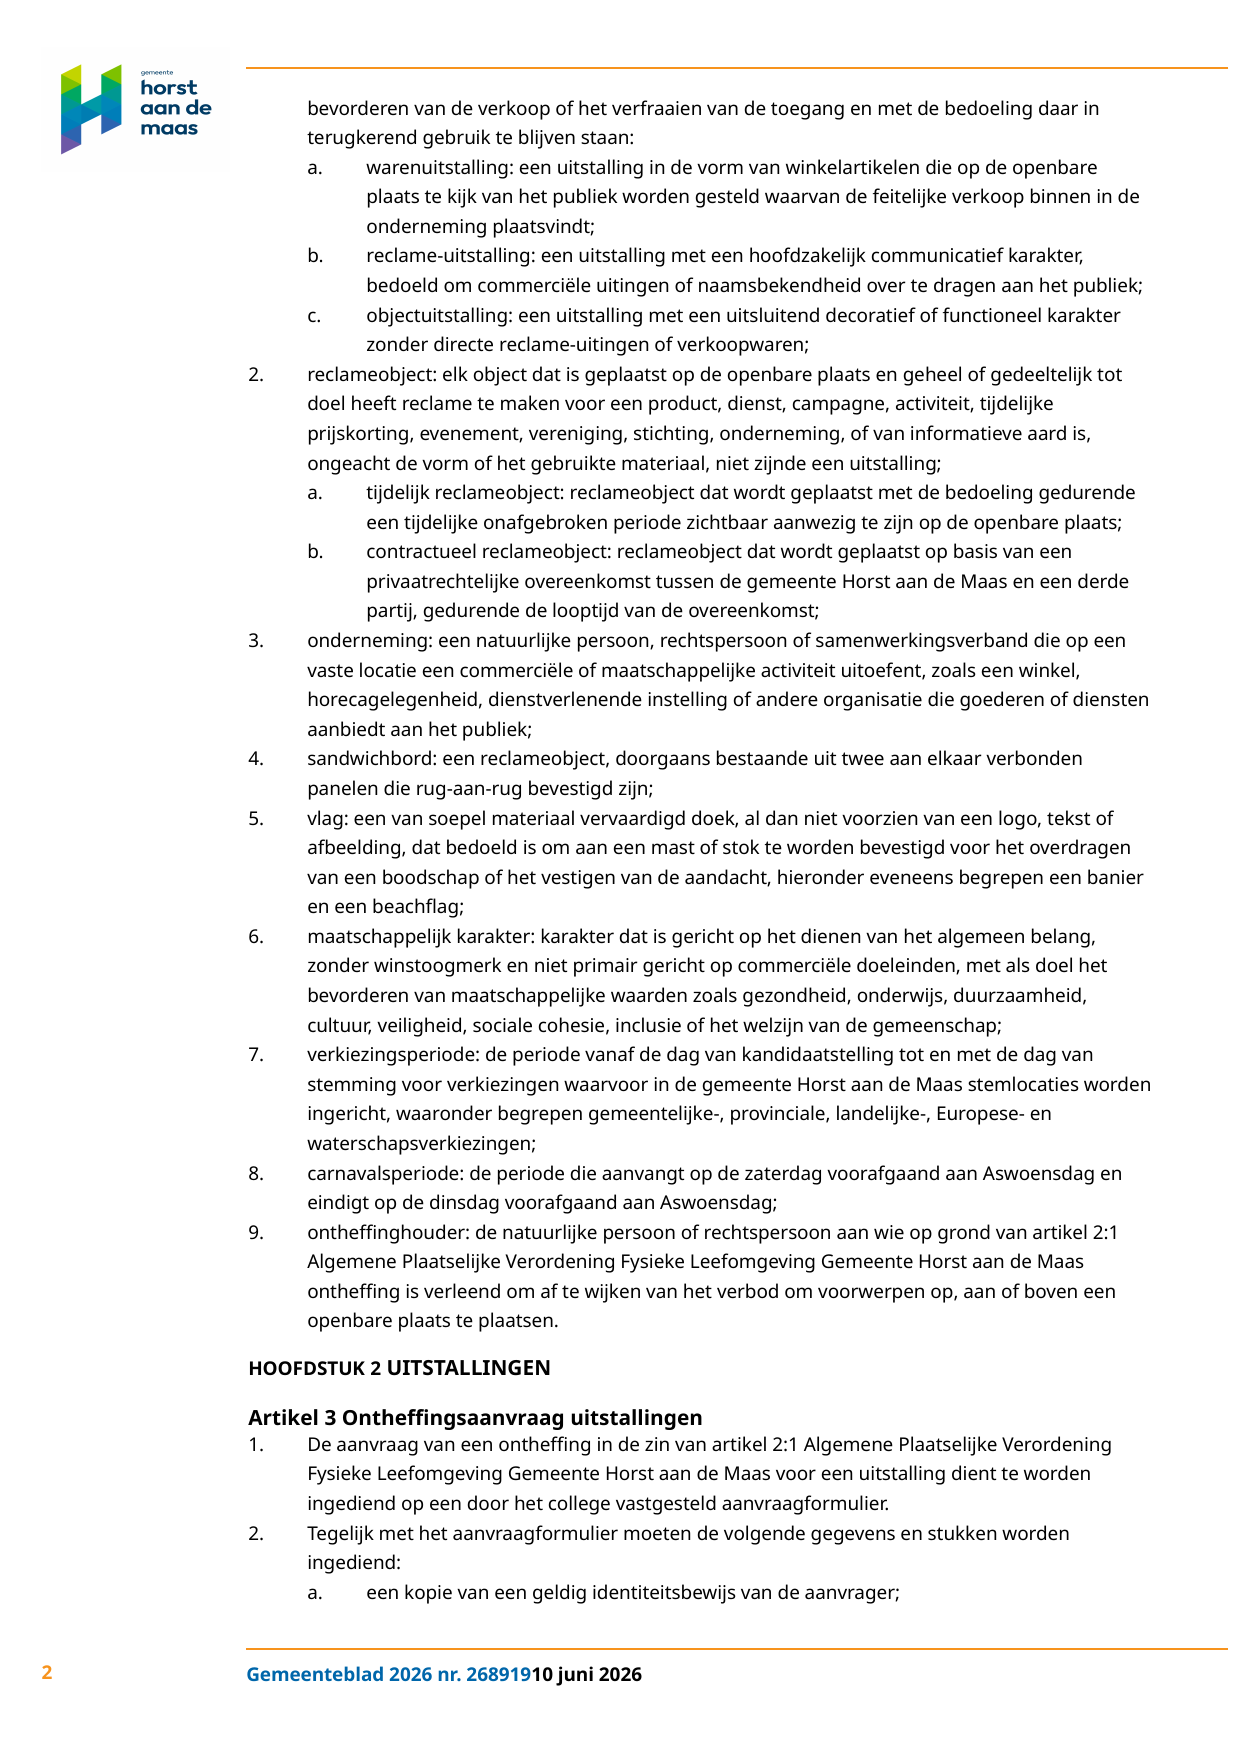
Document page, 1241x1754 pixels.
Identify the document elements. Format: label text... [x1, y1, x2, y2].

list contractueel reclameobject: reclameobject dat wordt geplaatst op basis van een privaatrechtelijke overeenkomst tussen de gemeente Horst aan de Maas en een derde partij, gedurende de looptijd van de overeenkomst; [307, 538, 1152, 623]
list objectuitstalling: een uitstalling met een uitsluitend decoratief of functioneel karakter zonder directe reclame-uitingen of verkoopwaren; [307, 302, 1152, 357]
list warenuitstalling: een uitstalling in de vorm van winkelartikelen die op de openbare plaats te kijk van het publiek worden gesteld waarvan de feitelijke verkoop binnen in de onderneming plaatsvindt; [307, 154, 1152, 239]
list carnavalsperiode: de periode die aanvangt op de zaterdag voorafgaand aan Aswoensdag en eindigt op de dinsdag voorafgaand aan Aswoensdag; [248, 1160, 1152, 1215]
text HOOFDSTUK 2 UITSTALLINGEN [248, 1353, 1152, 1382]
list De aanvraag van een ontheffing in de zin van artikel 2:1 Algemene Plaatselijke Verordening Fysieke Leefomgeving Gemeente Horst aan de Maas voor een uitstalling dient te worden ingediend op een door het college vastgesteld aanvraagformulier. [248, 1431, 1152, 1516]
list een kopie van een geldig identiteitsbewijs van de aanvrager; [307, 1579, 1152, 1605]
list tijdelijk reclameobject: reclameobject dat wordt geplaatst met de bedoeling gedurende een tijdelijke onafgebroken periode zichtbaar aanwezig te zijn op de openbare plaats; [307, 479, 1152, 535]
list bevorderen van de verkoop of het verfraaien van de toegang en met de bedoeling daar in terugkerend gebruik te blijven staan: [248, 95, 1152, 150]
list Tegelijk met het aanvraagformulier moeten de volgende gegevens en stukken worden ingediend: [248, 1520, 1152, 1575]
list reclameobject: elk object dat is geplaatst op de openbare plaats en geheel of gedeeltelijk tot doel heeft reclame te maken voor een product, dienst, campagne, activiteit, tijdelijke prijskorting, evenement, vereniging, stichting, onderneming, of van informatieve aard is, ongeacht de vorm of het gebruikte materiaal, niet zijnde een uitstalling; [248, 361, 1152, 476]
list onderneming: een natuurlijke persoon, rechtspersoon of samenwerkingsverband die op een vaste locatie een commerciële of maatschappelijke activiteit uitoefent, zoals een winkel, horecagelegenheid, dienstverlenende instelling of andere organisatie die goederen of diensten aanbiedt aan het publiek; [248, 627, 1152, 742]
text Artikel 3 Ontheffingsaanvraag uitstallingen [248, 1403, 1152, 1431]
picture [41, 47, 231, 172]
list vlag: een van soepel materiaal vervaardigd doek, al dan niet voorzien van een logo, tekst of afbeelding, dat bedoeld is om aan een mast of stok te worden bevestigd voor het overdragen van een boodschap of het vestigen van de aandacht, hieronder eveneens begrepen een banier en een beachflag; [248, 805, 1152, 919]
list verkiezingsperiode: de periode vanaf de dag van kandidaatstelling tot en met de dag van stemming voor verkiezingen waarvoor in de gemeente Horst aan de Maas stemlocaties worden ingericht, waaronder begrepen gemeentelijke-, provinciale, landelijke-, Europese- en waterschapsverkiezingen; [248, 1041, 1152, 1156]
list ontheffinghouder: de natuurlijke persoon of rechtspersoon aan wie op grond van artikel 2:1 Algemene Plaatselijke Verordening Fysieke Leefomgeving Gemeente Horst aan de Maas ontheffing is verleend om af te wijken van het verbod om voorwerpen op, aan of boven een openbare plaats te plaatsen. [248, 1219, 1152, 1333]
list maatschappelijk karakter: karakter dat is gericht op het dienen van het algemeen belang, zonder winstoogmerk en niet primair gericht op commerciële doeleinden, met als doel het bevorderen van maatschappelijke waarden zoals gezondheid, onderwijs, duurzaamheid, cultuur, veiligheid, sociale cohesie, inclusie of het welzijn van de gemeenschap; [248, 923, 1152, 1038]
list sandwichbord: een reclameobject, doorgaans bestaande uit twee aan elkaar verbonden panelen die rug-aan-rug bevestigd zijn; [248, 746, 1152, 801]
list reclame-uitstalling: een uitstalling met een hoofdzakelijk communicatief karakter, bedoeld om commerciële uitingen of naamsbekendheid over te dragen aan het publiek; [307, 243, 1152, 298]
